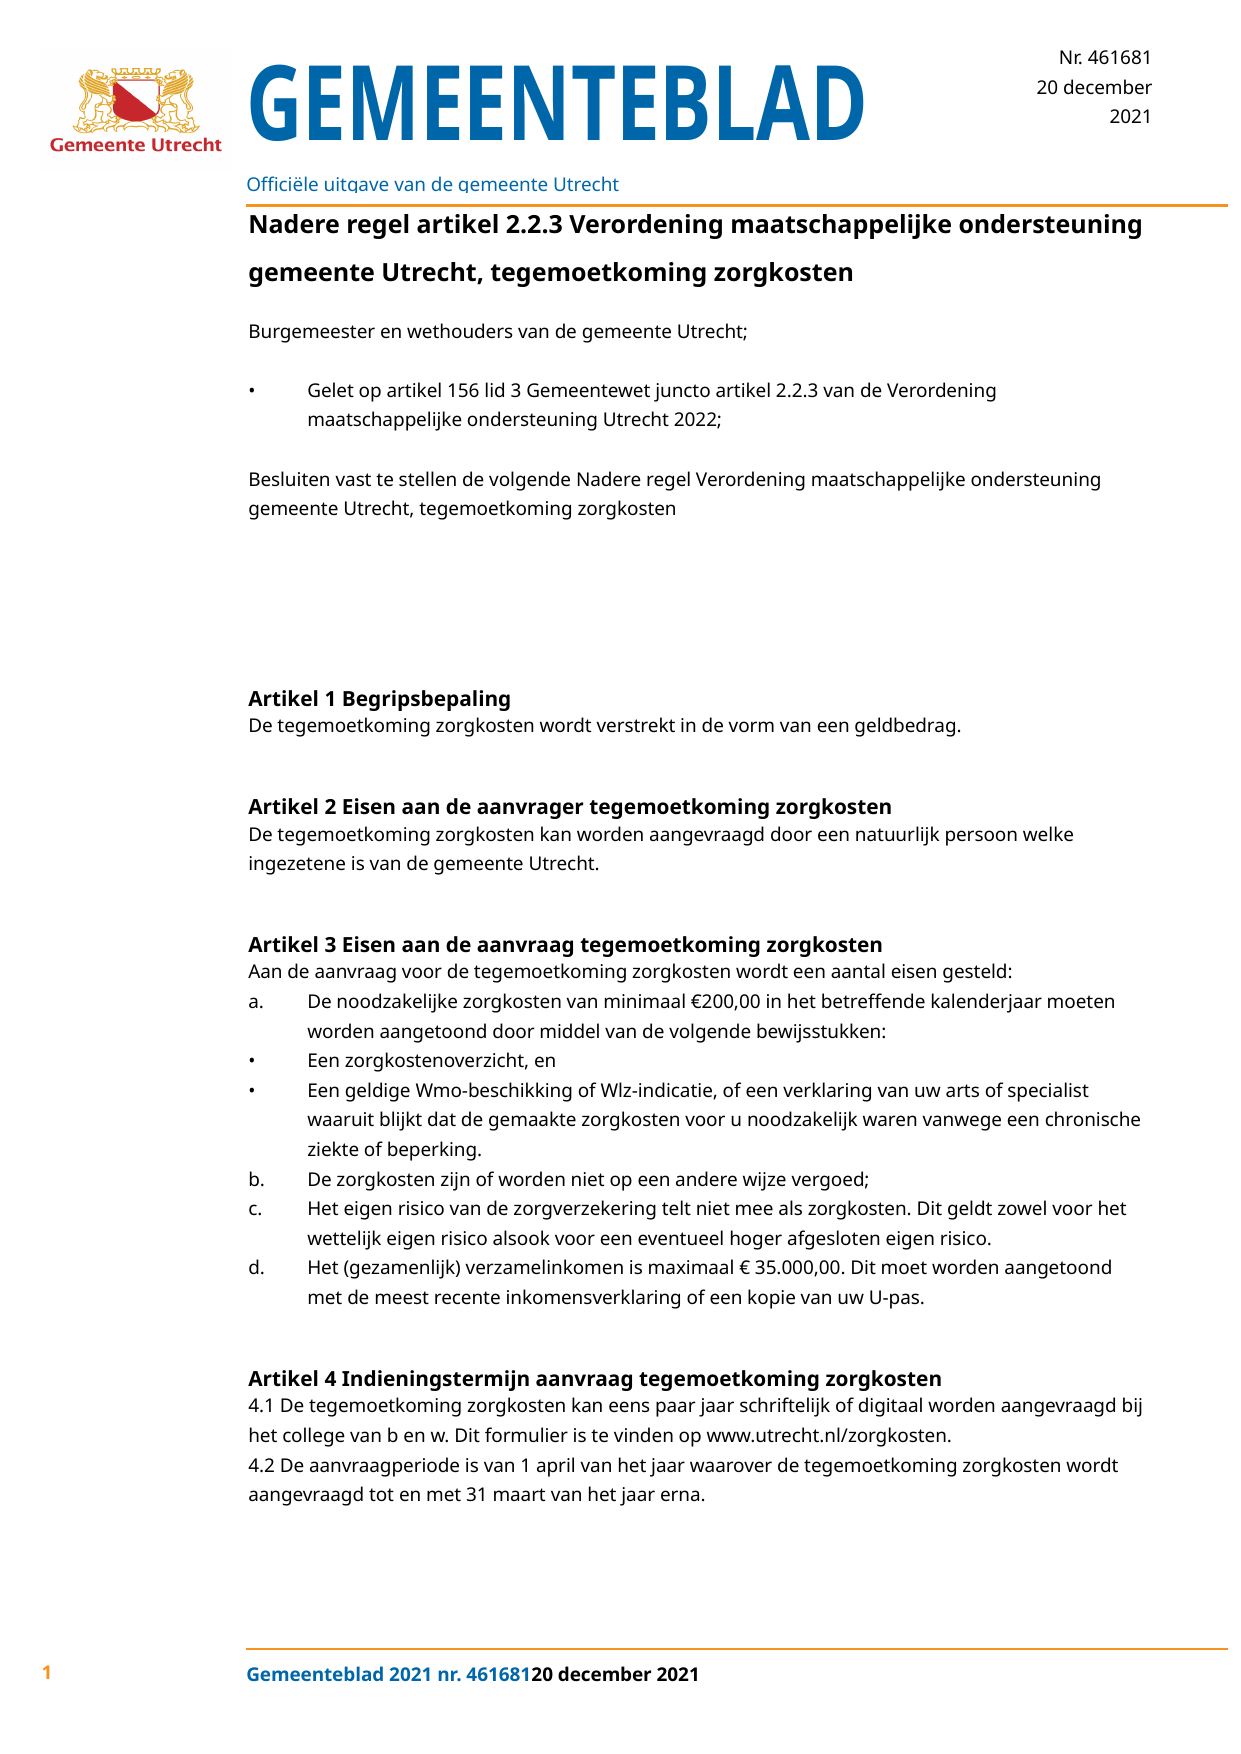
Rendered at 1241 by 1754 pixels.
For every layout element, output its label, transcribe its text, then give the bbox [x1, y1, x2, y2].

text De tegemoetkoming zorgkosten kan worden aangevraagd door een natuurlijk persoon welke ingezetene is van de gemeente Utrecht. [248, 821, 1152, 876]
text De tegemoetkoming zorgkosten wordt verstrekt in de vorm van een geldbedrag. [248, 712, 1152, 738]
text 4.1 De tegemoetkoming zorgkosten kan eens paar jaar schriftelijk of digitaal worden aangevraagd bij het college van b en w. Dit formulier is te vinden op www.utrecht.nl/zorgkosten. [248, 1393, 1152, 1448]
list Het (gezamenlijk) verzamelinkomen is maximaal € 35.000,00. Dit moet worden aangetoond met de meest recente inkomensverklaring of een kopie van uw U-pas. [248, 1254, 1152, 1310]
list Het eigen risico van de zorgverzekering telt niet mee als zorgkosten. Dit geldt zowel voor het wettelijk eigen risico alsook voor een eventueel hoger afgesloten eigen risico. [248, 1195, 1152, 1251]
list De noodzakelijke zorgkosten van minimaal €200,00 in het betreffende kalenderjaar moeten worden aangetoond door middel van de volgende bewijsstukken: [248, 988, 1152, 1044]
text Besluiten vast te stellen de volgende Nadere regel Verordening maatschappelijke ondersteuning gemeente Utrecht, tegemoetkoming zorgkosten [248, 466, 1152, 521]
text Burgemeester en wethouders van de gemeente Utrecht; [248, 318, 1152, 344]
text Artikel 2 Eisen aan de aanvrager tegemoetkoming zorgkosten [248, 792, 1152, 821]
text Artikel 1 Begripsbepaling [248, 684, 1152, 712]
list Een geldige Wmo-beschikking of Wlz-indicatie, of een verklaring van uw arts of specialist waaruit blijkt dat de gemaakte zorgkosten voor u noodzakelijk waren vanwege een chronische ziekte of beperking. [248, 1077, 1152, 1162]
text Artikel 4 Indieningstermijn aanvraag tegemoetkoming zorgkosten [248, 1364, 1152, 1393]
text Aan de aanvraag voor de tegemoetkoming zorgkosten wordt een aantal eisen gesteld: [248, 959, 1152, 984]
text Artikel 3 Eisen aan de aanvraag tegemoetkoming zorgkosten [248, 930, 1152, 959]
list De zorgkosten zijn of worden niet op een andere wijze vergoed; [248, 1166, 1152, 1192]
list Een zorgkostenoverzicht, en [248, 1047, 1152, 1073]
picture [41, 47, 231, 172]
list Gelet op artikel 156 lid 3 Gemeentewet juncto artikel 2.2.3 van de Verordening maatschappelijke ondersteuning Utrecht 2022; [248, 377, 1152, 432]
text 4.2 De aanvraagperiode is van 1 april van het jaar waarover de tegemoetkoming zorgkosten wordt aangevraagd tot en met 31 maart van het jaar erna. [248, 1452, 1152, 1507]
text Nadere regel artikel 2.2.3 Verordening maatschappelijke ondersteuning gemeente Utrecht, tegemoetkoming zorgkosten [248, 207, 1152, 288]
